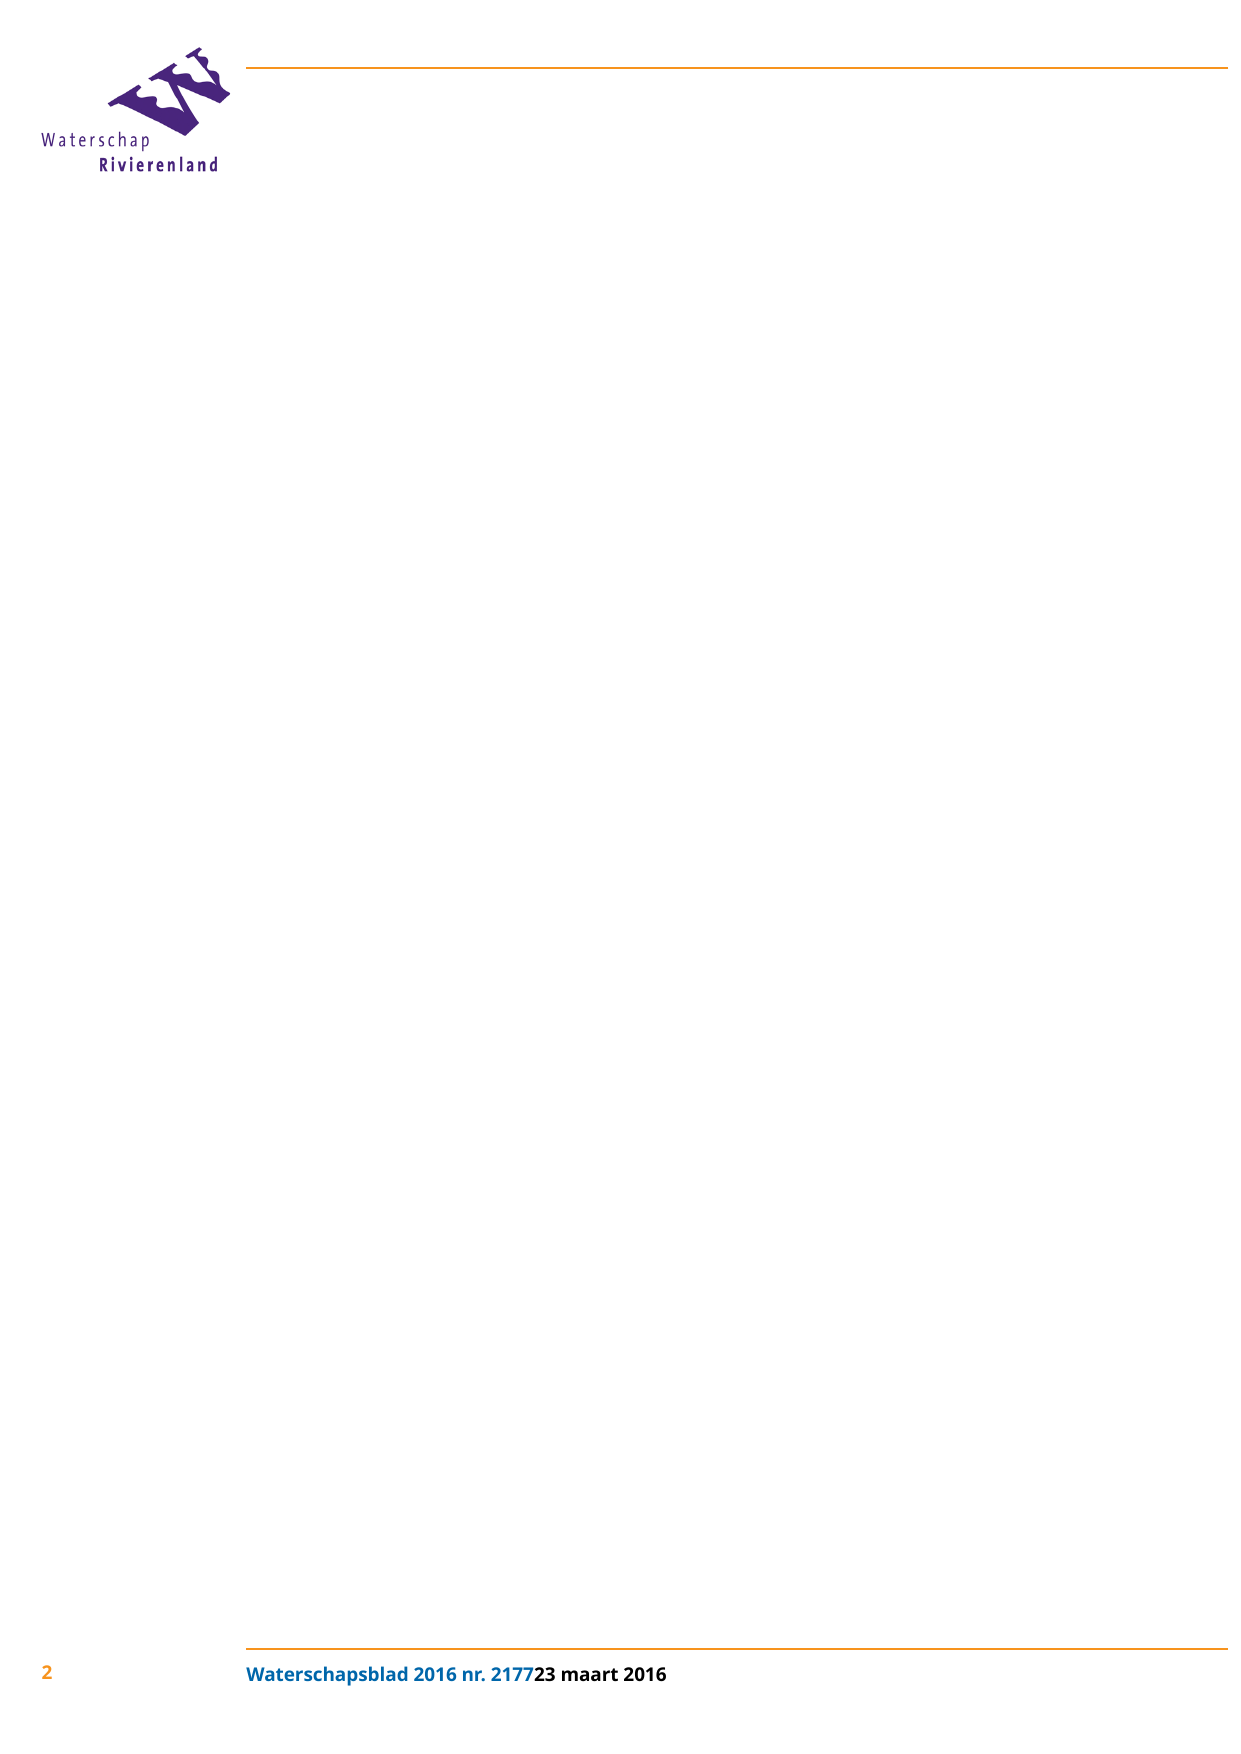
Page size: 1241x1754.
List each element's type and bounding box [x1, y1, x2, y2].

picture [41, 47, 231, 172]
